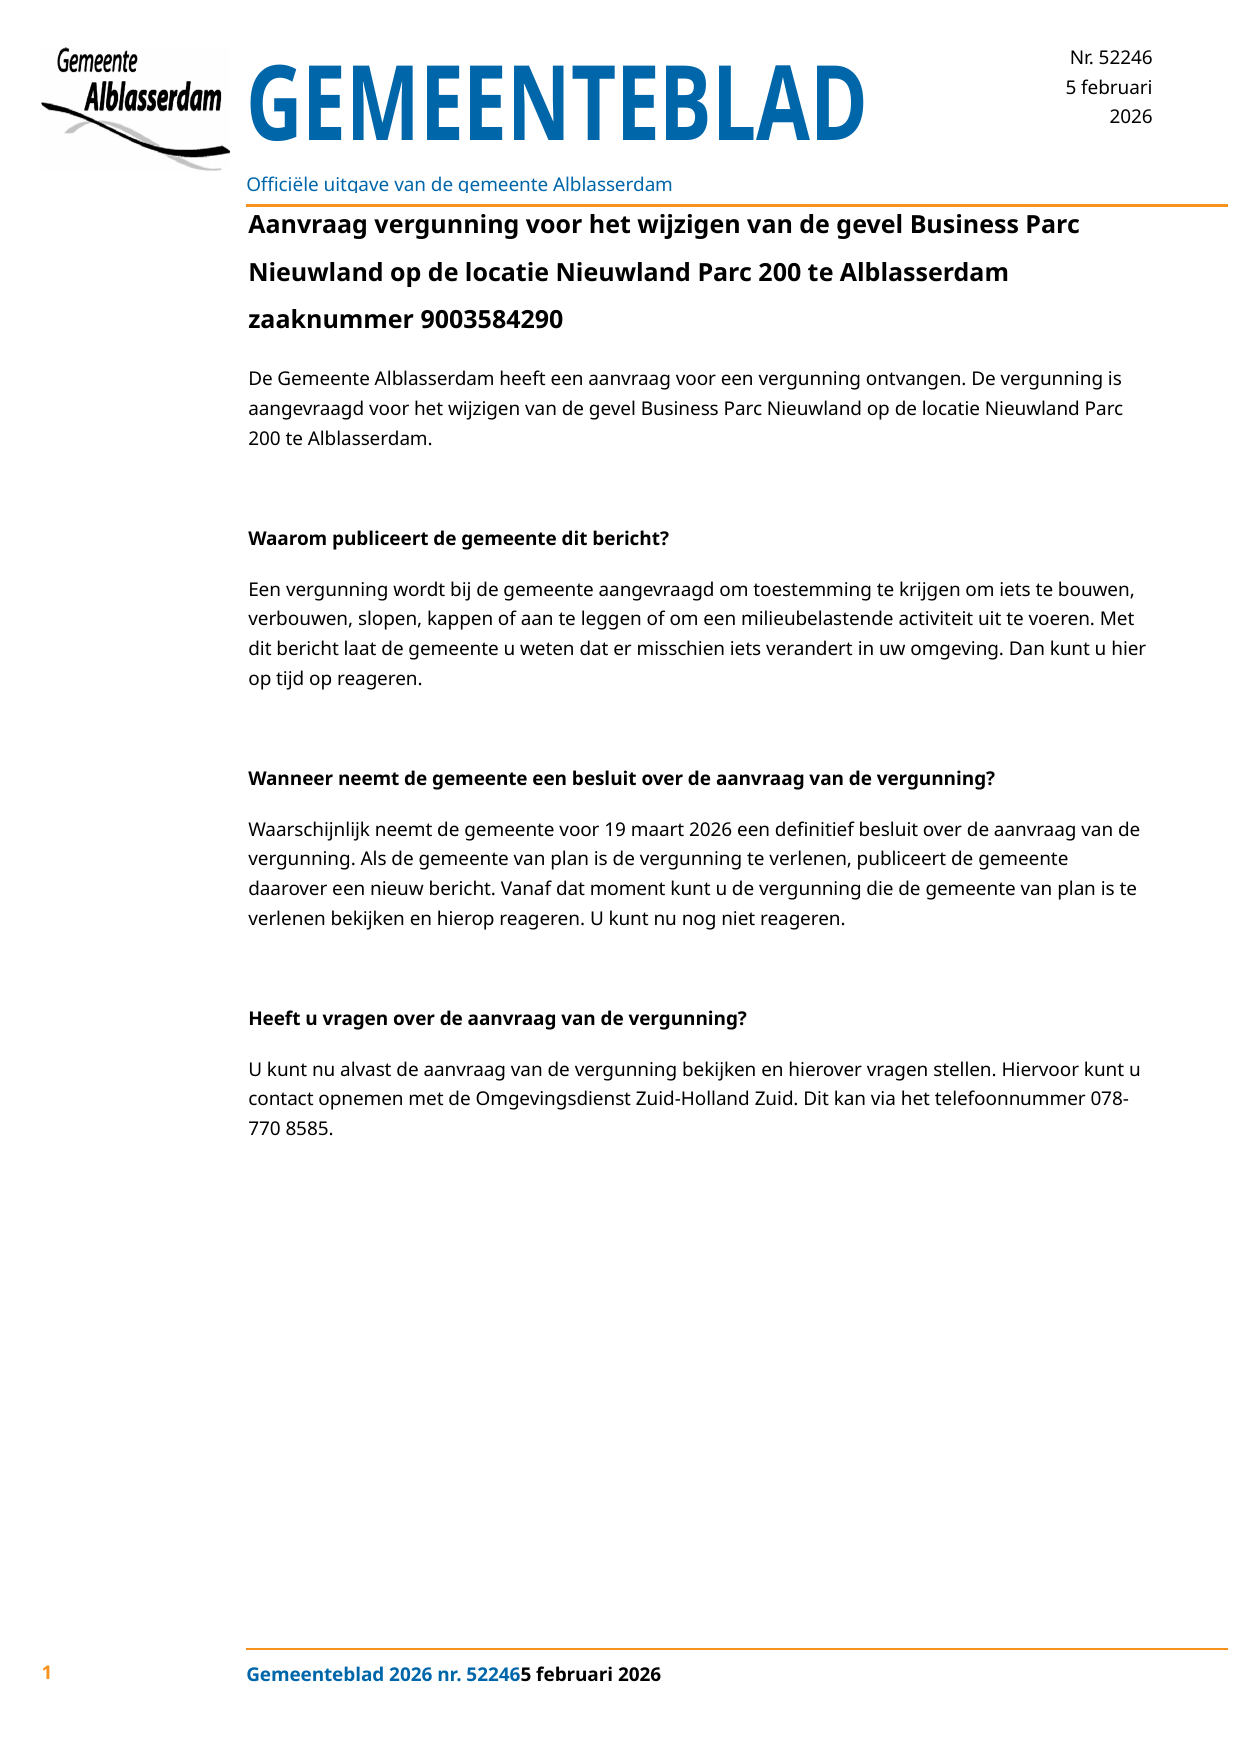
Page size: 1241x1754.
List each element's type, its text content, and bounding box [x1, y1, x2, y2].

text De Gemeente Alblasserdam heeft een aanvraag voor een vergunning ontvangen. De vergunning is aangevraagd voor het wijzigen van de gevel Business Parc Nieuwland op de locatie Nieuwland Parc 200 te Alblasserdam. [248, 366, 1152, 450]
text Waarschijnlijk neemt de gemeente voor 19 maart 2026 een definitief besluit over de aanvraag van de vergunning. Als de gemeente van plan is de vergunning te verlenen, publiceert de gemeente daarover een nieuw bericht. Vanaf dat moment kunt u de vergunning die de gemeente van plan is te verlenen bekijken en hierop reageren. U kunt nu nog niet reageren. [248, 816, 1152, 930]
picture [41, 47, 231, 172]
text Wanneer neemt de gemeente een besluit over de aanvraag van de vergunning? [248, 766, 1152, 791]
text Aanvraag vergunning voor het wijzigen van de gevel Business Parc Nieuwland op de locatie Nieuwland Parc 200 te Alblasserdam zaaknummer 9003584290 [248, 207, 1152, 336]
text U kunt nu alvast de aanvraag van de vergunning bekijken en hierover vragen stellen. Hiervoor kunt u contact opnemen met de Omgevingsdienst Zuid-Holland Zuid. Dit kan via het telefoonnummer 078-770 8585. [248, 1056, 1152, 1141]
text Waarom publiceert de gemeente dit bericht? [248, 526, 1152, 551]
text Heeft u vragen over de aanvraag van de vergunning? [248, 1006, 1152, 1031]
text Een vergunning wordt bij de gemeente aangevraagd om toestemming te krijgen om iets te bouwen, verbouwen, slopen, kappen of aan te leggen of om een milieubelastende activiteit uit te voeren. Met dit bericht laat de gemeente u weten dat er misschien iets verandert in uw omgeving. Dan kunt u hier op tijd op reageren. [248, 576, 1152, 690]
